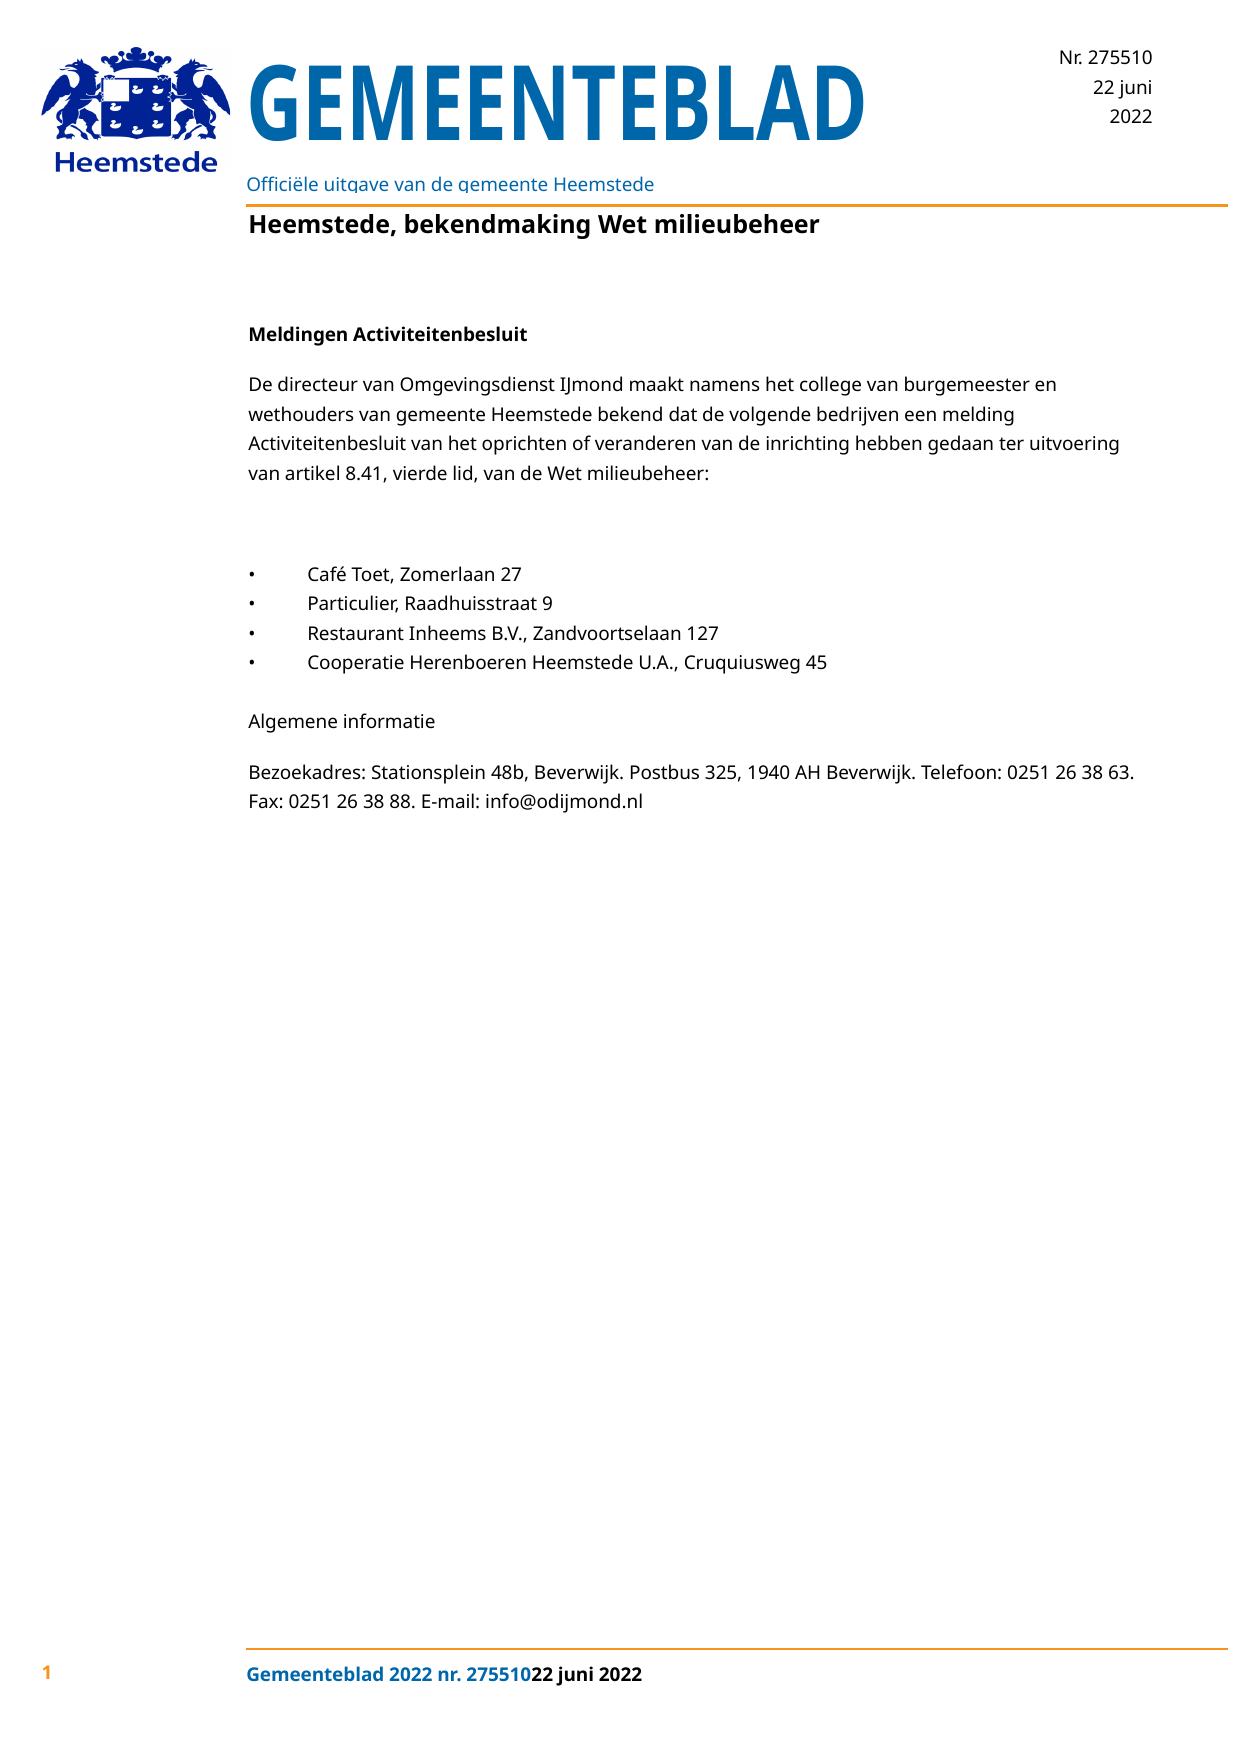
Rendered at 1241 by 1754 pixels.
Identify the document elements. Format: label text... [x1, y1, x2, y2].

text Bezoekadres: Stationsplein 48b, Beverwijk. Postbus 325, 1940 AH Beverwijk. Telefoon: 0251 26 38 63. Fax: 0251 26 38 88. E-mail: info@odijmond.nl [248, 759, 1152, 814]
list Café Toet, Zomerlaan 27 [248, 561, 1152, 586]
text Heemstede, bekendmaking Wet milieubeheer [248, 207, 1152, 241]
list Restaurant Inheems B.V., Zandvoortselaan 127 [248, 620, 1152, 646]
picture [41, 47, 231, 172]
list Particulier, Raadhuisstraat 9 [248, 590, 1152, 616]
list Cooperatie Herenboeren Heemstede U.A., Cruquiusweg 45 [248, 649, 1152, 675]
text Meldingen Activiteitenbesluit [248, 321, 1152, 346]
text Algemene informatie [248, 709, 1152, 734]
text De directeur van Omgevingsdienst IJmond maakt namens het college van burgemeester en wethouders van gemeente Heemstede bekend dat de volgende bedrijven een melding Activiteitenbesluit van het oprichten of veranderen van de inrichting hebben gedaan ter uitvoering van artikel 8.41, vierde lid, van de Wet milieubeheer: [248, 371, 1152, 486]
